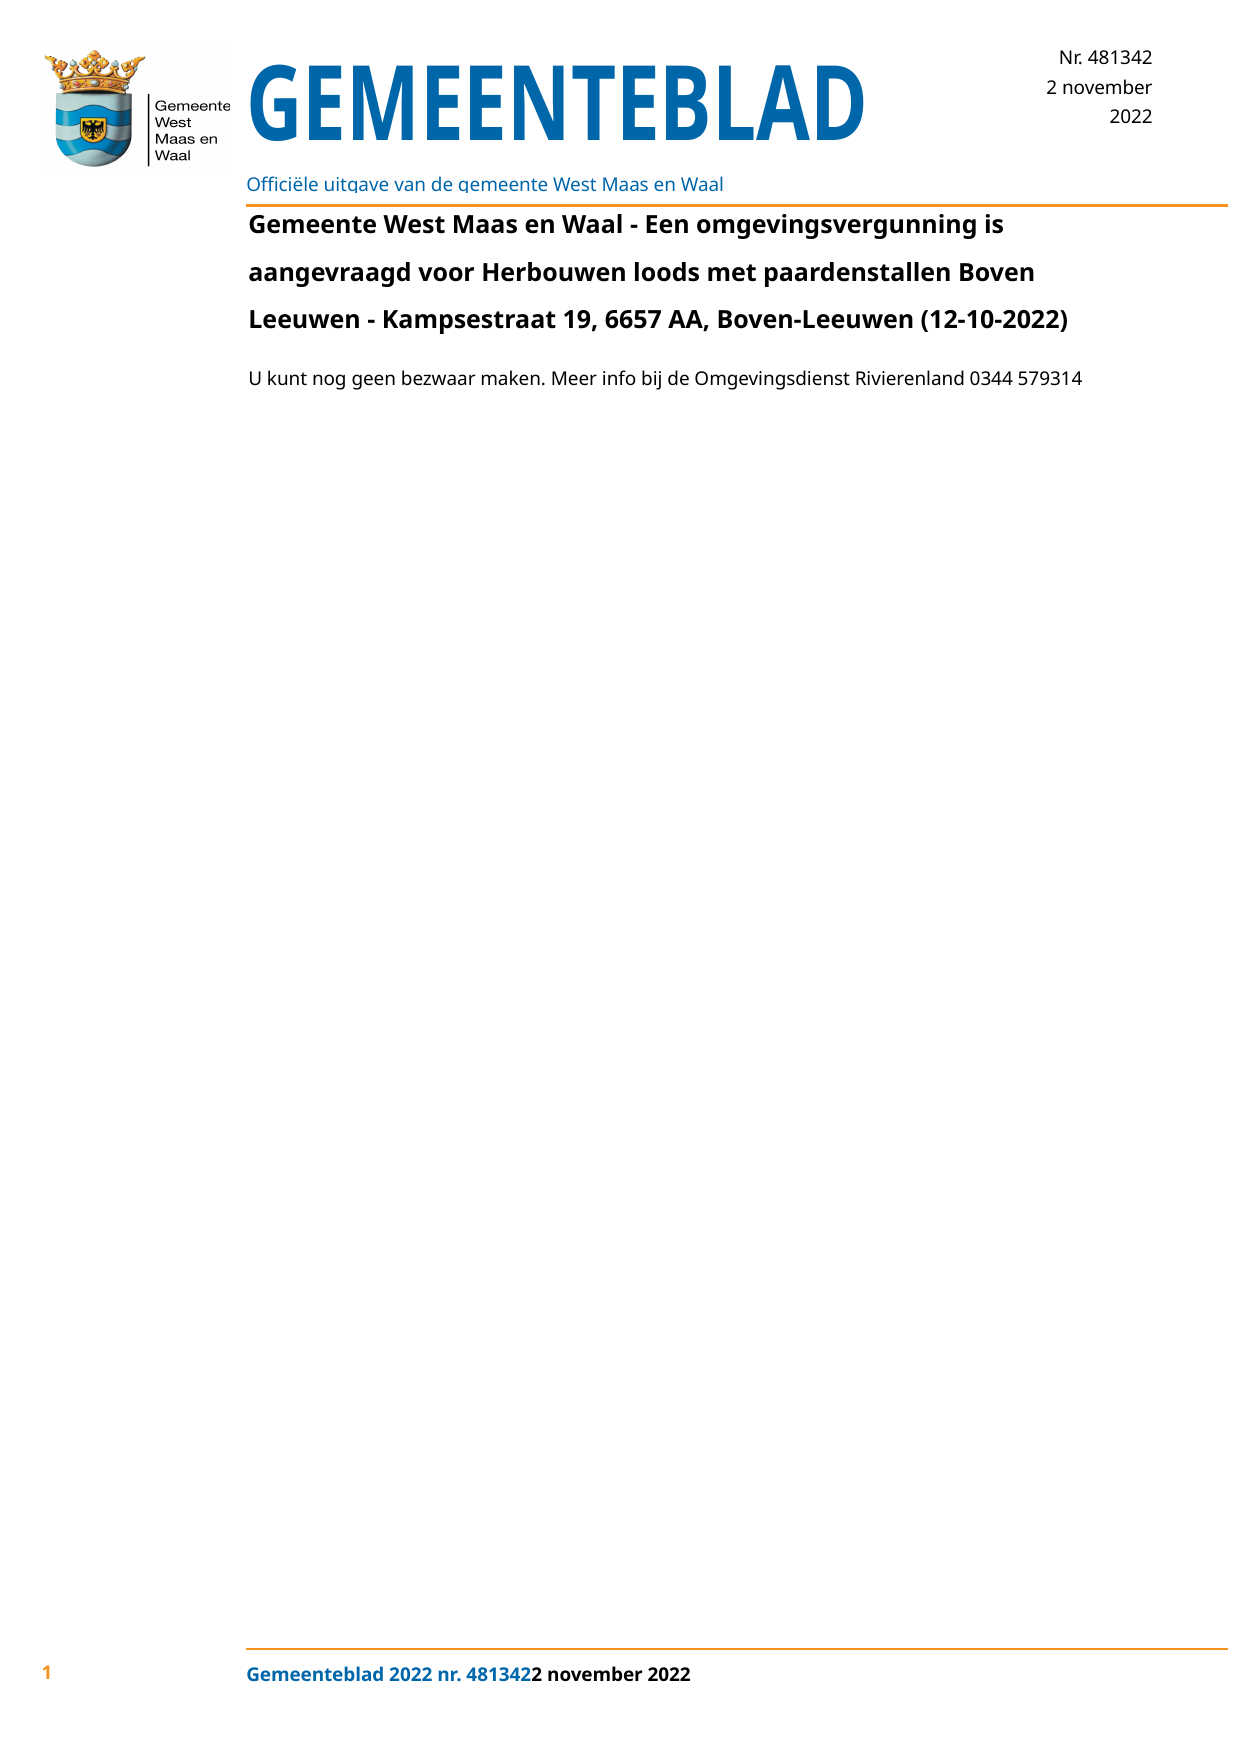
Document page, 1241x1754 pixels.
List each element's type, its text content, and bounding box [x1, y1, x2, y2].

text Gemeente West Maas en Waal - Een omgevingsvergunning is aangevraagd voor Herbouwen loods met paardenstallen Boven Leeuwen - Kampsestraat 19, 6657 AA, Boven-Leeuwen (12-10-2022) [248, 207, 1152, 336]
picture [41, 47, 231, 172]
text U kunt nog geen bezwaar maken. Meer info bij de Omgevingsdienst Rivierenland 0344 579314 [248, 366, 1152, 391]
